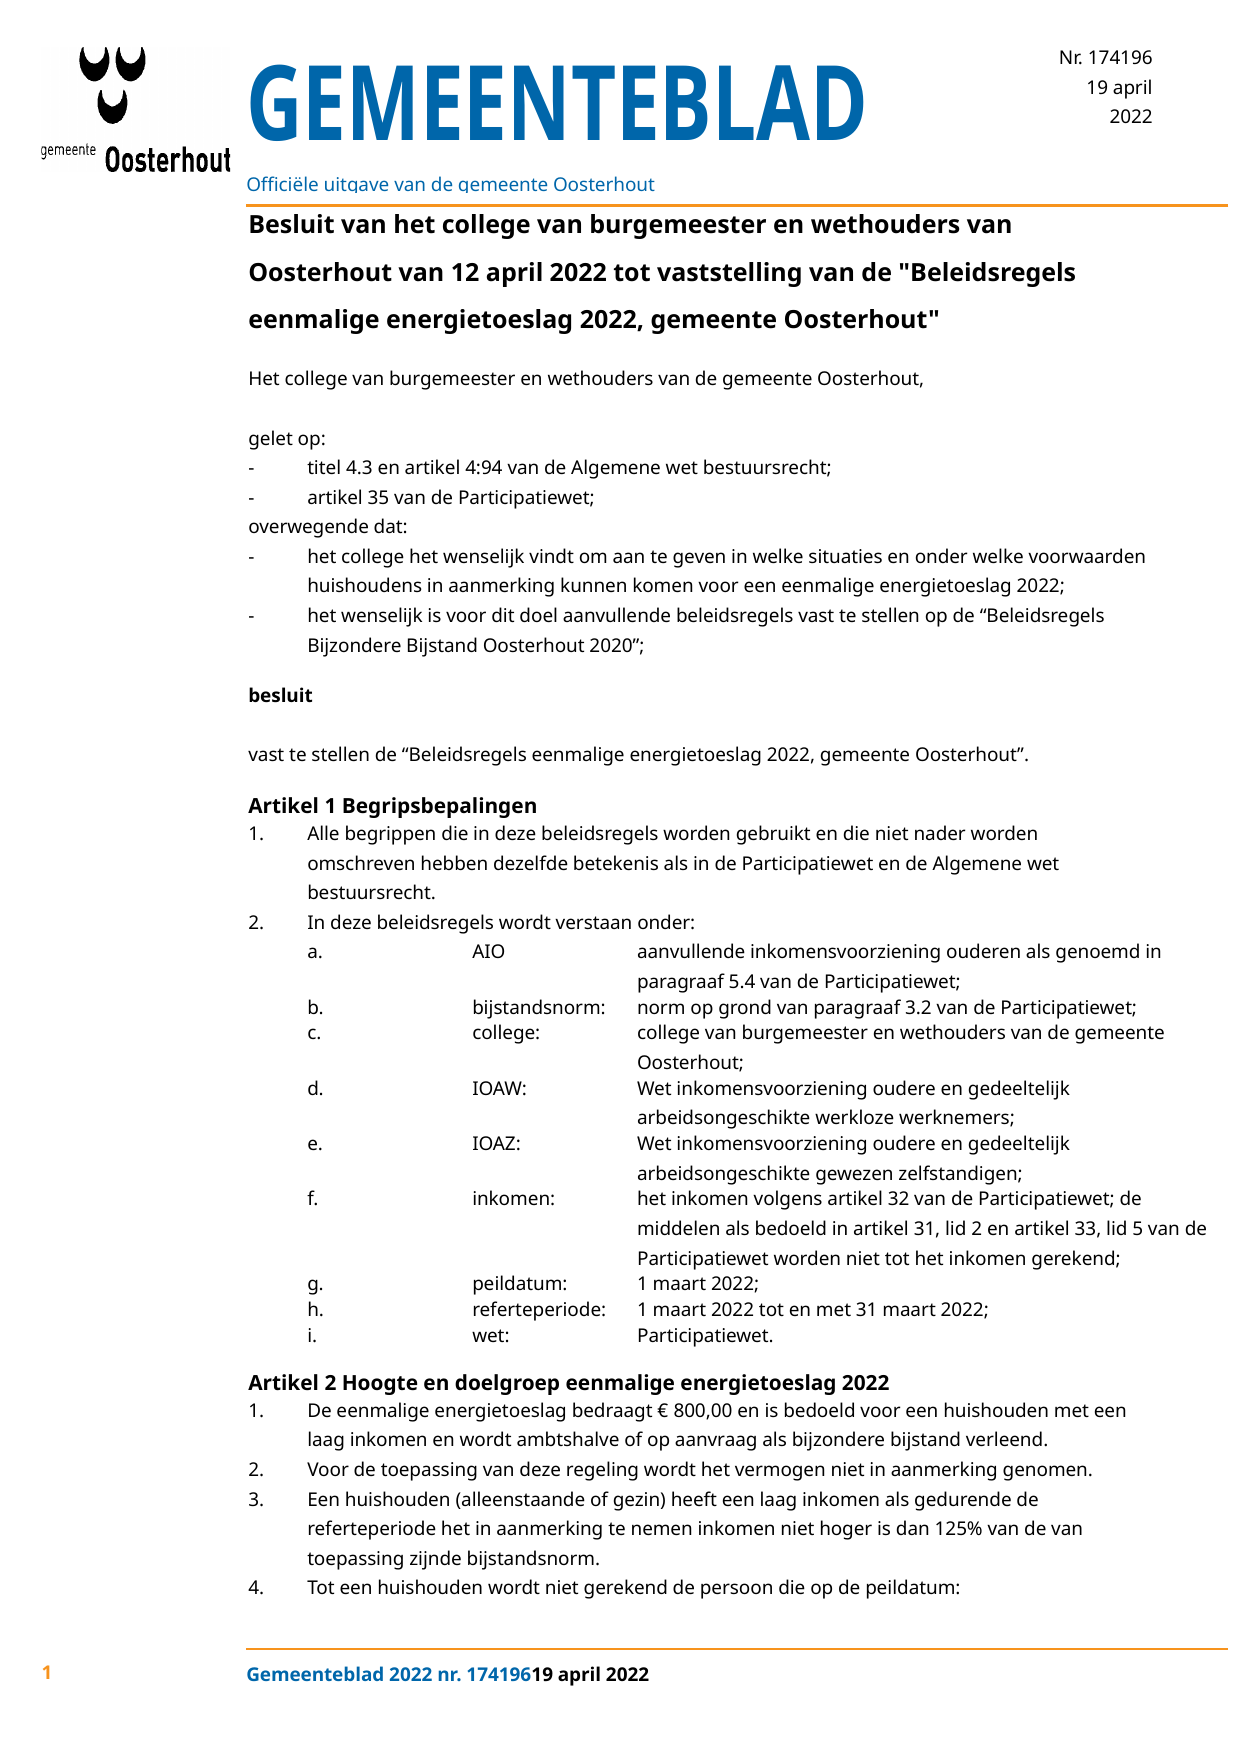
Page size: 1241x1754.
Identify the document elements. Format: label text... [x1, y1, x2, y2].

list het college het wenselijk vindt om aan te geven in welke situaties en onder welke voorwaarden huishoudens in aanmerking kunnen komen voor een eenmalige energietoeslag 2022; [248, 543, 1152, 598]
list Tot een huishouden wordt niet gerekend de persoon die op de peildatum: [248, 1574, 1152, 1600]
table_cell het inkomen volgens artikel 32 van de Participatiewet; de middelen als bedoeld in artikel 31, lid 2 en artikel 33, lid 5 van de Participatiewet worden niet tot het inkomen gerekend; [637, 1186, 1211, 1270]
table_cell g. [307, 1270, 472, 1296]
table_cell IOAZ: [472, 1130, 637, 1186]
table_cell i. [307, 1322, 472, 1348]
table_cell 1 maart 2022; [637, 1270, 1211, 1296]
list Een huishouden (alleenstaande of gezin) heeft een laag inkomen als gedurende de referteperiode het in aanmerking te nemen inkomen niet hoger is dan 125% van de van toepassing zijnde bijstandsnorm. [248, 1486, 1152, 1571]
text vast te stellen de “Beleidsregels eenmalige energietoeslag 2022, gemeente Oosterhout”. [248, 741, 1152, 767]
table_header a. [307, 939, 472, 994]
table_cell norm op grond van paragraaf 3.2 van de Participatiewet; [637, 994, 1211, 1019]
text besluit [248, 682, 1152, 708]
text Artikel 2 Hoogte en doelgroep eenmalige energietoeslag 2022 [248, 1368, 1152, 1397]
table_header aanvullende inkomensvoorziening ouderen als genoemd in paragraaf 5.4 van de Participatiewet; [637, 939, 1211, 994]
text Het college van burgemeester en wethouders van de gemeente Oosterhout, [248, 366, 1152, 391]
list Alle begrippen die in deze beleidsregels worden gebruikt en die niet nader worden omschreven hebben dezelfde betekenis als in de Participatiewet en de Algemene wet bestuursrecht. [248, 820, 1152, 905]
list De eenmalige energietoeslag bedraagt € 800,00 en is bedoeld voor een huishouden met een laag inkomen en wordt ambtshalve of op aanvraag als bijzondere bijstand verleend. [248, 1397, 1152, 1452]
table_cell f. [307, 1186, 472, 1270]
picture [41, 47, 231, 172]
table_cell Participatiewet. [637, 1322, 1211, 1348]
table_cell bijstandsnorm: [472, 994, 637, 1019]
table_cell wet: [472, 1322, 637, 1348]
table_header AIO [472, 939, 637, 994]
text Besluit van het college van burgemeester en wethouders van Oosterhout van 12 april 2022 tot vaststelling van de "Beleidsregels eenmalige energietoeslag 2022, gemeente Oosterhout" [248, 207, 1152, 336]
table_cell e. [307, 1130, 472, 1186]
table_cell Wet inkomensvoorziening oudere en gedeeltelijk arbeidsongeschikte gewezen zelfstandigen; [637, 1130, 1211, 1186]
table_cell college van burgemeester en wethouders van de gemeente Oosterhout; [637, 1020, 1211, 1075]
table_cell d. [307, 1075, 472, 1130]
table_cell IOAW: [472, 1075, 637, 1130]
table_cell 1 maart 2022 tot en met 31 maart 2022; [637, 1296, 1211, 1322]
text gelet op: [248, 425, 1152, 450]
list In deze beleidsregels wordt verstaan onder: [248, 909, 1152, 934]
text overwegende dat: [248, 513, 1152, 539]
list artikel 35 van de Participatiewet; [248, 484, 1152, 509]
list het wenselijk is voor dit doel aanvullende beleidsregels vast te stellen op de “Beleidsregels Bijzondere Bijstand Oosterhout 2020”; [248, 602, 1152, 657]
table_cell b. [307, 994, 472, 1019]
table_cell h. [307, 1296, 472, 1322]
text Artikel 1 Begripsbepalingen [248, 792, 1152, 820]
table_cell inkomen: [472, 1186, 637, 1270]
list titel 4.3 en artikel 4:94 van de Algemene wet bestuursrecht; [248, 454, 1152, 480]
table_cell Wet inkomensvoorziening oudere en gedeeltelijk arbeidsongeschikte werkloze werknemers; [637, 1075, 1211, 1130]
list Voor de toepassing van deze regeling wordt het vermogen niet in aanmerking genomen. [248, 1456, 1152, 1482]
table_cell c. [307, 1020, 472, 1075]
table_cell college: [472, 1020, 637, 1075]
table_cell peildatum: [472, 1270, 637, 1296]
table_cell referteperiode: [472, 1296, 637, 1322]
